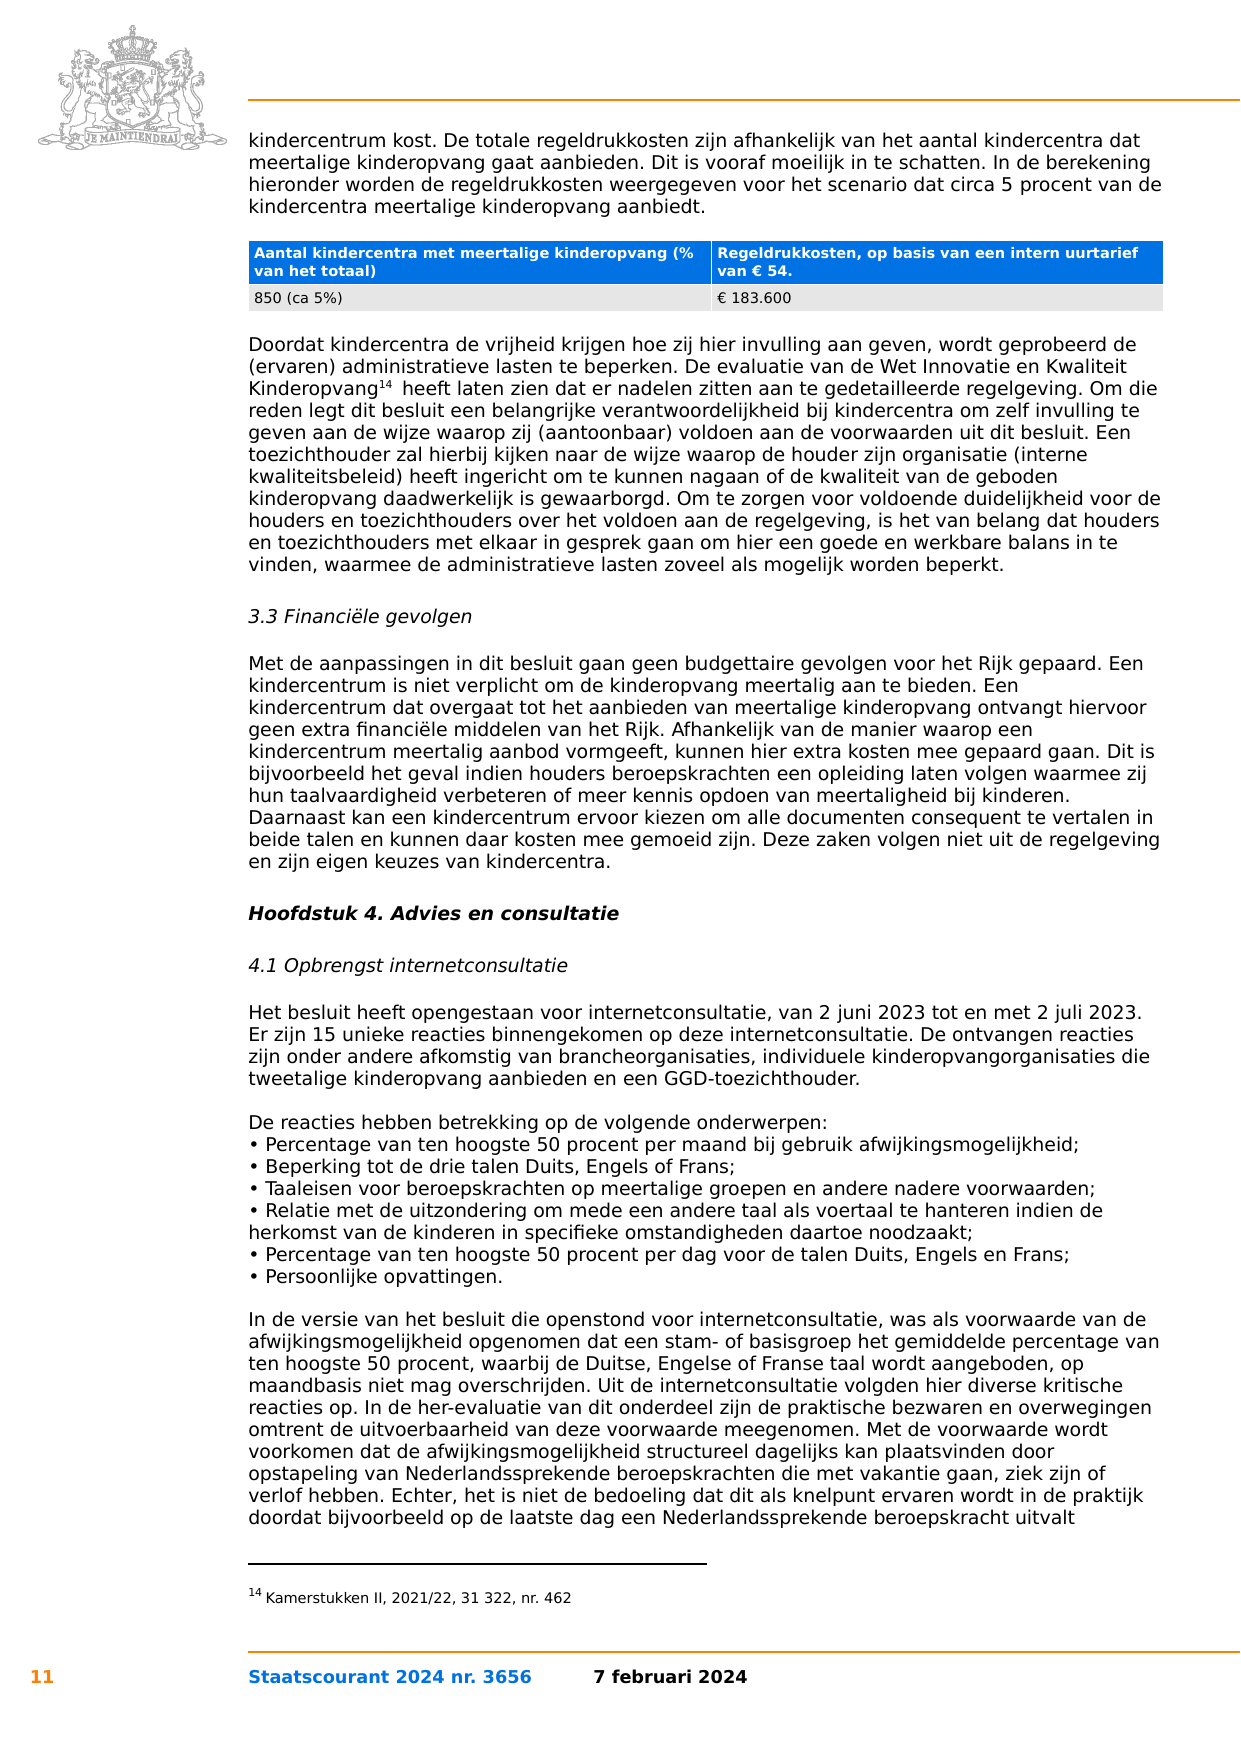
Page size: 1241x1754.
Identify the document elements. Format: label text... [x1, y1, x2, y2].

text Met de aanpassingen in dit besluit gaan geen budgettaire gevolgen voor het Rijk gepaard. Een kindercentrum is niet verplicht om de kinderopvang meertalig aan te bieden. Een kindercentrum dat overgaat tot het aanbieden van meertalige kinderopvang ontvangt hiervoor geen extra financiële middelen van het Rijk. Afhankelijk van de manier waarop een kindercentrum meertalig aanbod vormgeeft, kunnen hier extra kosten mee gepaard gaan. Dit is bijvoorbeeld het geval indien houders beroepskrachten een opleiding laten volgen waarmee zij hun taalvaardigheid verbeteren of meer kennis opdoen van meertaligheid bij kinderen. Daarnaast kan een kindercentrum ervoor kiezen om alle documenten consequent te vertalen in beide talen en kunnen daar kosten mee gemoeid zijn. Deze zaken volgen niet uit de regelgeving en zijn eigen keuzes van kindercentra. [248, 653, 1163, 873]
text Het besluit heeft opengestaan voor internetconsultatie, van 2 juni 2023 tot en met 2 juli 2023. Er zijn 15 unieke reacties binnengekomen op deze internetconsultatie. De ontvangen reacties zijn onder andere afkomstig van brancheorganisaties, individuele kinderopvangorganisaties die tweetalige kinderopvang aanbieden en een GGD-toezichthouder. [248, 1002, 1163, 1090]
text In de versie van het besluit die openstond voor internetconsultatie, was als voorwaarde van de afwijkingsmogelijkheid opgenomen dat een stam- of basisgroep het gemiddelde percentage van ten hoogste 50 procent, waarbij de Duitse, Engelse of Franse taal wordt aangeboden, op maandbasis niet mag overschrijden. Uit de internetconsultatie volgden hier diverse kritische reacties op. In de her-evaluatie van dit onderdeel zijn de praktische bezwaren en overwegingen omtrent de uitvoerbaarheid van deze voorwaarde meegenomen. Met de voorwaarde wordt voorkomen dat de afwijkingsmogelijkheid structureel dagelijks kan plaatsvinden door opstapeling van Nederlandssprekende beroepskrachten die met vakantie gaan, ziek zijn of verlof hebben. Echter, het is niet de bedoeling dat dit als knelpunt ervaren wordt in de praktijk doordat bijvoorbeeld op de laatste dag een Nederlandssprekende beroepskracht uitvalt [248, 1309, 1163, 1529]
subtitle 3.3 Financiële gevolgen [248, 606, 1163, 628]
table_header Aantal kindercentra met meertalige kinderopvang (% van het totaal) [249, 241, 711, 284]
text • Percentage van ten hoogste 50 procent per maand bij gebruik afwijkingsmogelijkheid; [248, 1134, 1163, 1156]
table_cell 850 (ca 5%) [249, 285, 711, 311]
text • Beperking tot de drie talen Duits, Engels of Frans; [248, 1156, 1163, 1178]
text • Percentage van ten hoogste 50 procent per dag voor de talen Duits, Engels en Frans; [248, 1243, 1163, 1266]
text • Persoonlijke opvattingen. [248, 1266, 1163, 1287]
picture [38, 25, 227, 150]
subtitle Hoofdstuk 4. Advies en consultatie [248, 903, 1163, 925]
text De reacties hebben betrekking op de volgende onderwerpen: [248, 1112, 1163, 1134]
subtitle 4.1 Opbrengst internetconsultatie [248, 955, 1163, 977]
text kindercentrum kost. De totale regeldrukkosten zijn afhankelijk van het aantal kindercentra dat meertalige kinderopvang gaat aanbieden. Dit is vooraf moeilijk in te schatten. In de berekening hieronder worden de regeldrukkosten weergegeven voor het scenario dat circa 5 procent van de kindercentra meertalige kinderopvang aanbiedt. [248, 130, 1163, 218]
text • Relatie met de uitzondering om mede een andere taal als voertaal te hanteren indien de herkomst van de kinderen in specifieke omstandigheden daartoe noodzaakt; [248, 1199, 1163, 1243]
text Doordat kindercentra de vrijheid krijgen hoe zij hier invulling aan geven, wordt geprobeerd de (ervaren) administratieve lasten te beperken. De evaluatie van de Wet Innovatie en Kwaliteit Kinderopvang heeft laten zien dat er nadelen zitten aan te gedetailleerde regelgeving. Om die reden legt dit besluit een belangrijke verantwoordelijkheid bij kindercentra om zelf invulling te geven aan de wijze waarop zij (aantoonbaar) voldoen aan de voorwaarden uit dit besluit. Een toezichthouder zal hierbij kijken naar de wijze waarop de houder zijn organisatie (interne kwaliteitsbeleid) heeft ingericht om te kunnen nagaan of de kwaliteit van de geboden kinderopvang daadwerkelijk is gewaarborgd. Om te zorgen voor voldoende duidelijkheid voor de houders en toezichthouders over het voldoen aan de regelgeving, is het van belang dat houders en toezichthouders met elkaar in gesprek gaan om hier een goede en werkbare balans in te vinden, waarmee de administratieve lasten zoveel als mogelijk worden beperkt. [248, 334, 1163, 576]
text Kamerstukken II, 2021/22, 31 322, nr. 462 [248, 1586, 1163, 1608]
table_header Regeldrukkosten, op basis van een intern uurtarief van € 54. [712, 241, 1163, 284]
table_cell € 183.600 [712, 285, 1163, 311]
text • Taaleisen voor beroepskrachten op meertalige groepen en andere nadere voorwaarden; [248, 1178, 1163, 1199]
